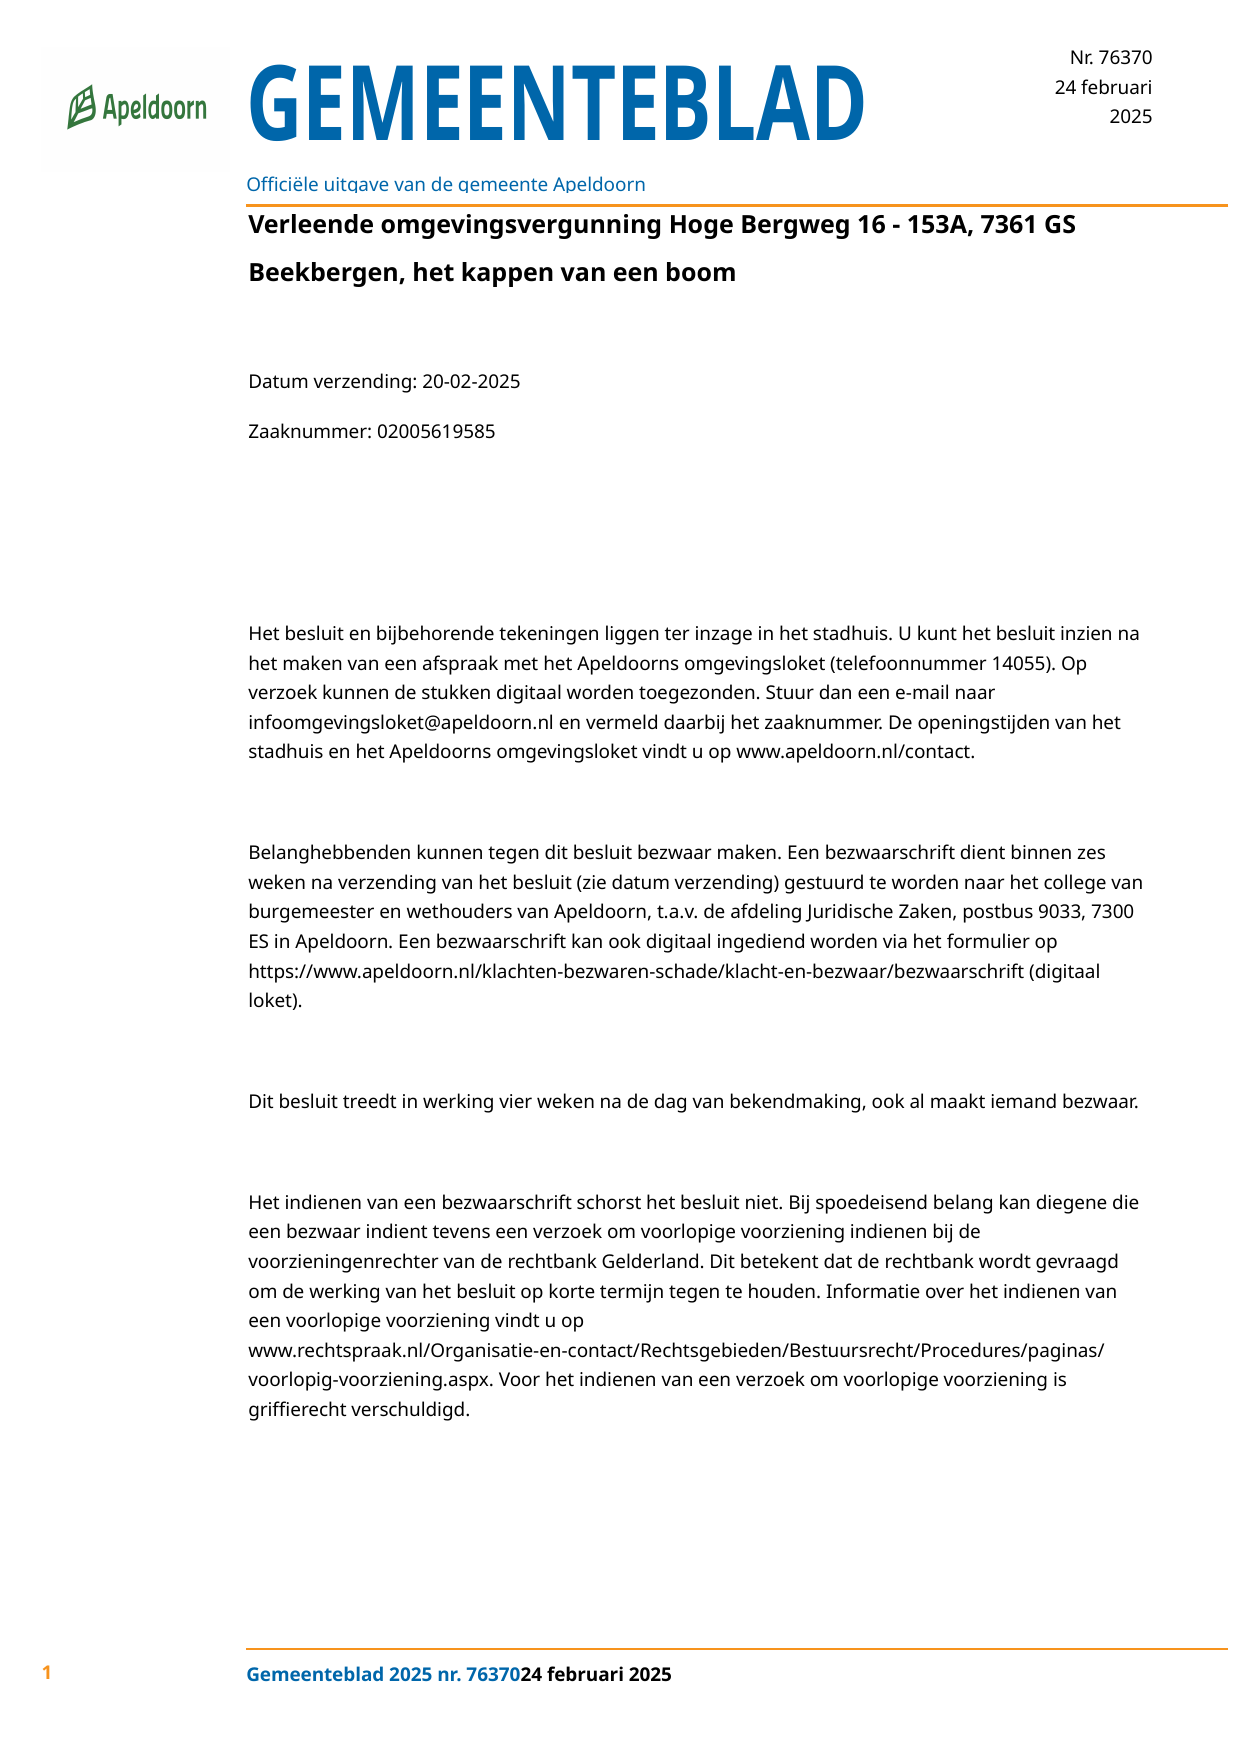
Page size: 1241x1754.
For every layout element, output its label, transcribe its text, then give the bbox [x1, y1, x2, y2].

text Belanghebbenden kunnen tegen dit besluit bezwaar maken. Een bezwaarschrift dient binnen zes weken na verzending van het besluit (zie datum verzending) gestuurd te worden naar het college van burgemeester en wethouders van Apeldoorn, t.a.v. de afdeling Juridische Zaken, postbus 9033, 7300 ES in Apeldoorn. Een bezwaarschrift kan ook digitaal ingediend worden via het formulier op https://www.apeldoorn.nl/klachten-bezwaren-schade/klacht-en-bezwaar/bezwaarschrift (digitaal loket). [248, 839, 1152, 1013]
text Het indienen van een bezwaarschrift schorst het besluit niet. Bij spoedeisend belang kan diegene die een bezwaar indient tevens een verzoek om voorlopige voorziening indienen bij de voorzieningenrechter van de rechtbank Gelderland. Dit betekent dat de rechtbank wordt gevraagd om de werking van het besluit op korte termijn tegen te houden. Informatie over het indienen van een voorlopige voorziening vindt u op www.rechtspraak.nl/Organisatie-en-contact/Rechtsgebieden/Bestuursrecht/Procedures/paginas/voorlopig-voorziening.aspx. Voor het indienen van een verzoek om voorlopige voorziening is griffierecht verschuldigd. [248, 1189, 1152, 1422]
text Verleende omgevingsvergunning Hoge Bergweg 16 - 153A, 7361 GS Beekbergen, het kappen van een boom [248, 207, 1152, 288]
text Zaaknummer: 02005619585 [248, 419, 1152, 444]
text Datum verzending: 20-02-2025 [248, 368, 1152, 394]
picture [41, 47, 231, 172]
text Het besluit en bijbehorende tekeningen liggen ter inzage in het stadhuis. U kunt het besluit inzien na het maken van een afspraak met het Apeldoorns omgevingsloket (telefoonnummer 14055). Op verzoek kunnen de stukken digitaal worden toegezonden. Stuur dan een e-mail naar infoomgevingsloket@apeldoorn.nl en vermeld daarbij het zaaknummer. De openingstijden van het stadhuis en het Apeldoorns omgevingsloket vindt u op www.apeldoorn.nl/contact. [248, 620, 1152, 764]
text Dit besluit treedt in werking vier weken na de dag van bekendmaking, ook al maakt iemand bezwaar. [248, 1088, 1152, 1114]
